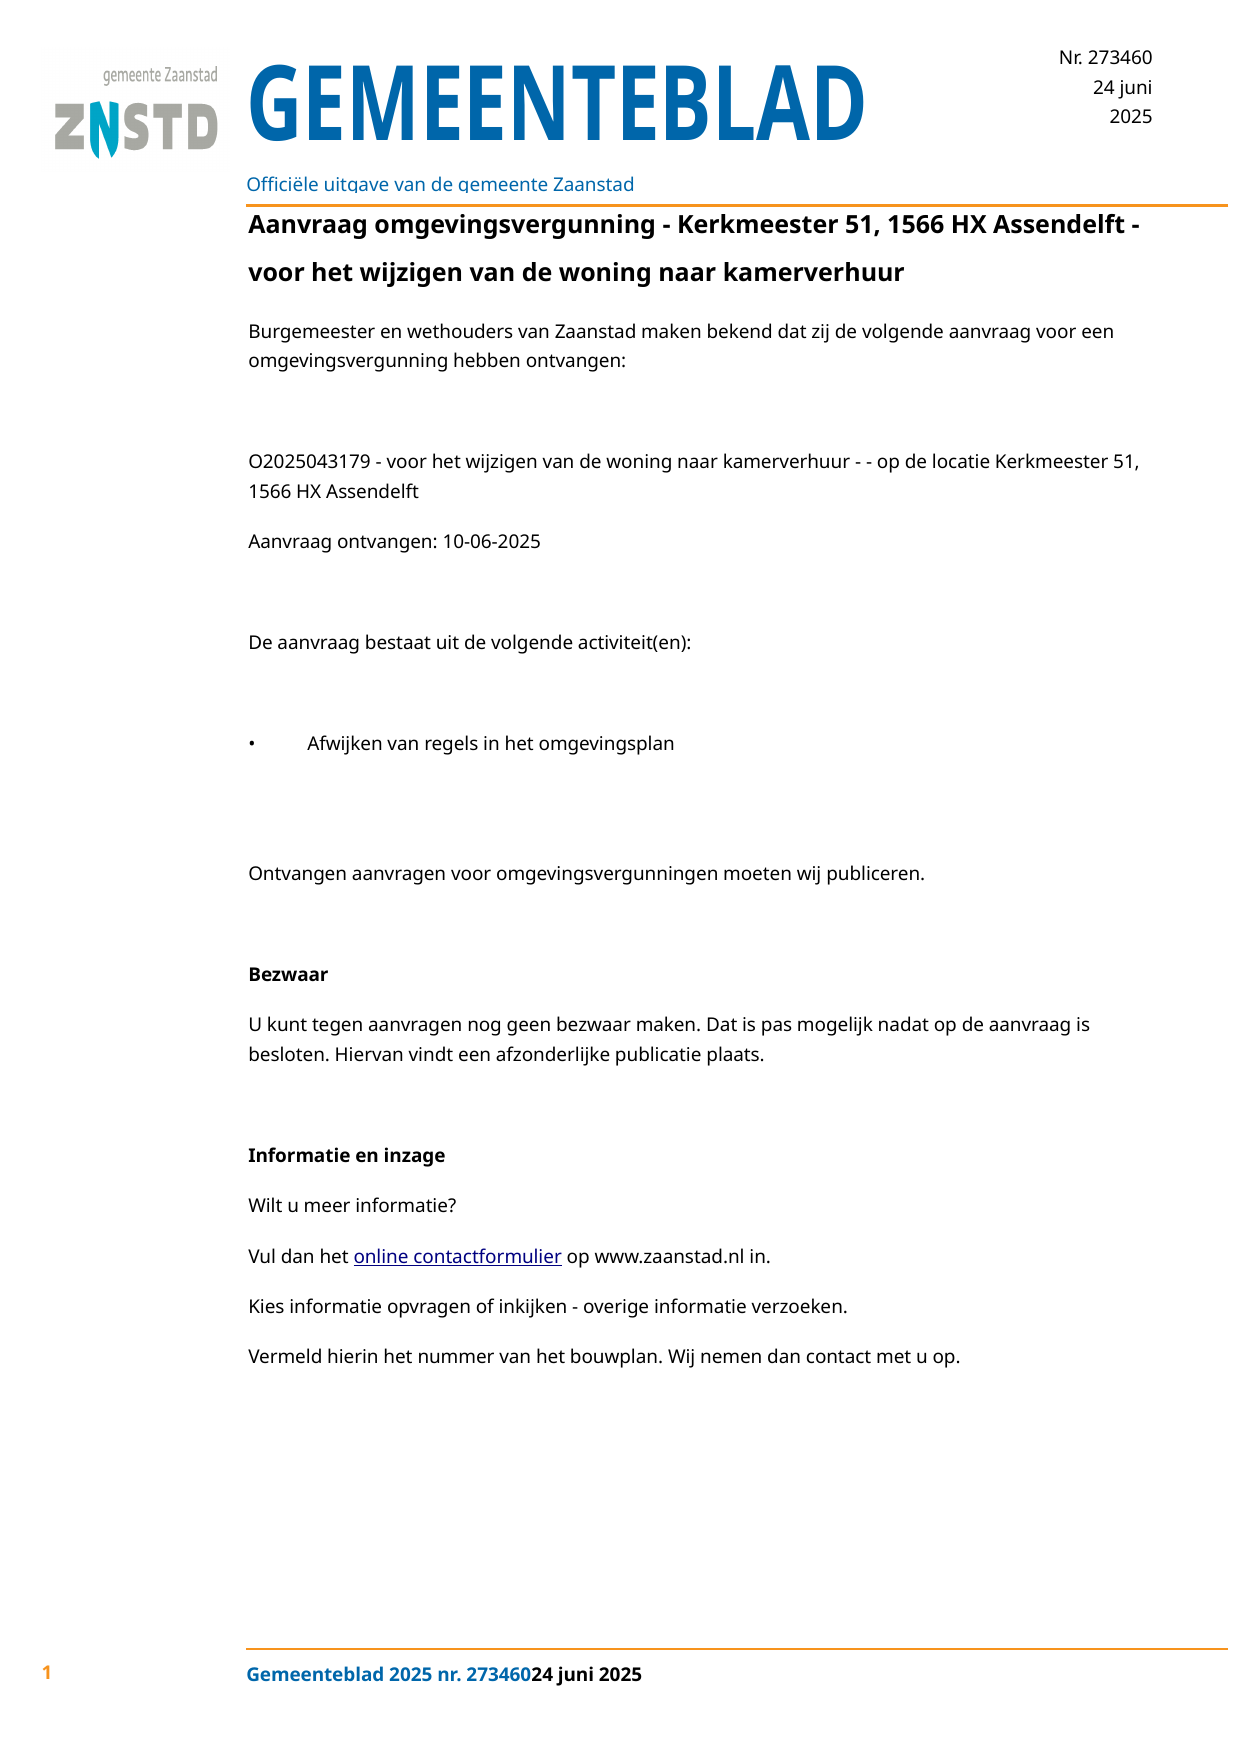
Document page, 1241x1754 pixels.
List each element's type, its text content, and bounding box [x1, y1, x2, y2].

text Bezwaar [248, 961, 1152, 987]
text Vermeld hierin het nummer van het bouwplan. Wij nemen dan contact met u op. [248, 1344, 1152, 1369]
text Ontvangen aanvragen voor omgevingsvergunningen moeten wij publiceren. [248, 860, 1152, 886]
text Aanvraag ontvangen: 10-06-2025 [248, 528, 1152, 554]
text Burgemeester en wethouders van Zaanstad maken bekend dat zij de volgende aanvraag voor een omgevingsvergunning hebben ontvangen: [248, 318, 1152, 373]
text U kunt tegen aanvragen nog geen bezwaar maken. Dat is pas mogelijk nadat op de aanvraag is besloten. Hiervan vindt een afzonderlijke publicatie plaats. [248, 1012, 1152, 1067]
text Wilt u meer informatie? [248, 1192, 1152, 1218]
picture [41, 47, 231, 172]
text Aanvraag omgevingsvergunning - Kerkmeester 51, 1566 HX Assendelft - voor het wijzigen van de woning naar kamerverhuur [248, 207, 1152, 288]
text De aanvraag bestaat uit de volgende activiteit(en): [248, 629, 1152, 655]
text O2025043179 - voor het wijzigen van de woning naar kamerverhuur - - op de locatie Kerkmeester 51, 1566 HX Assendelft [248, 448, 1152, 504]
list Afwijken van regels in het omgevingsplan [248, 730, 1152, 756]
text Kies informatie opvragen of inkijken - overige informatie verzoeken. [248, 1293, 1152, 1319]
text Vul dan het online contactformulier op www.zaanstad.nl in. [248, 1243, 1152, 1269]
text Informatie en inzage [248, 1142, 1152, 1168]
